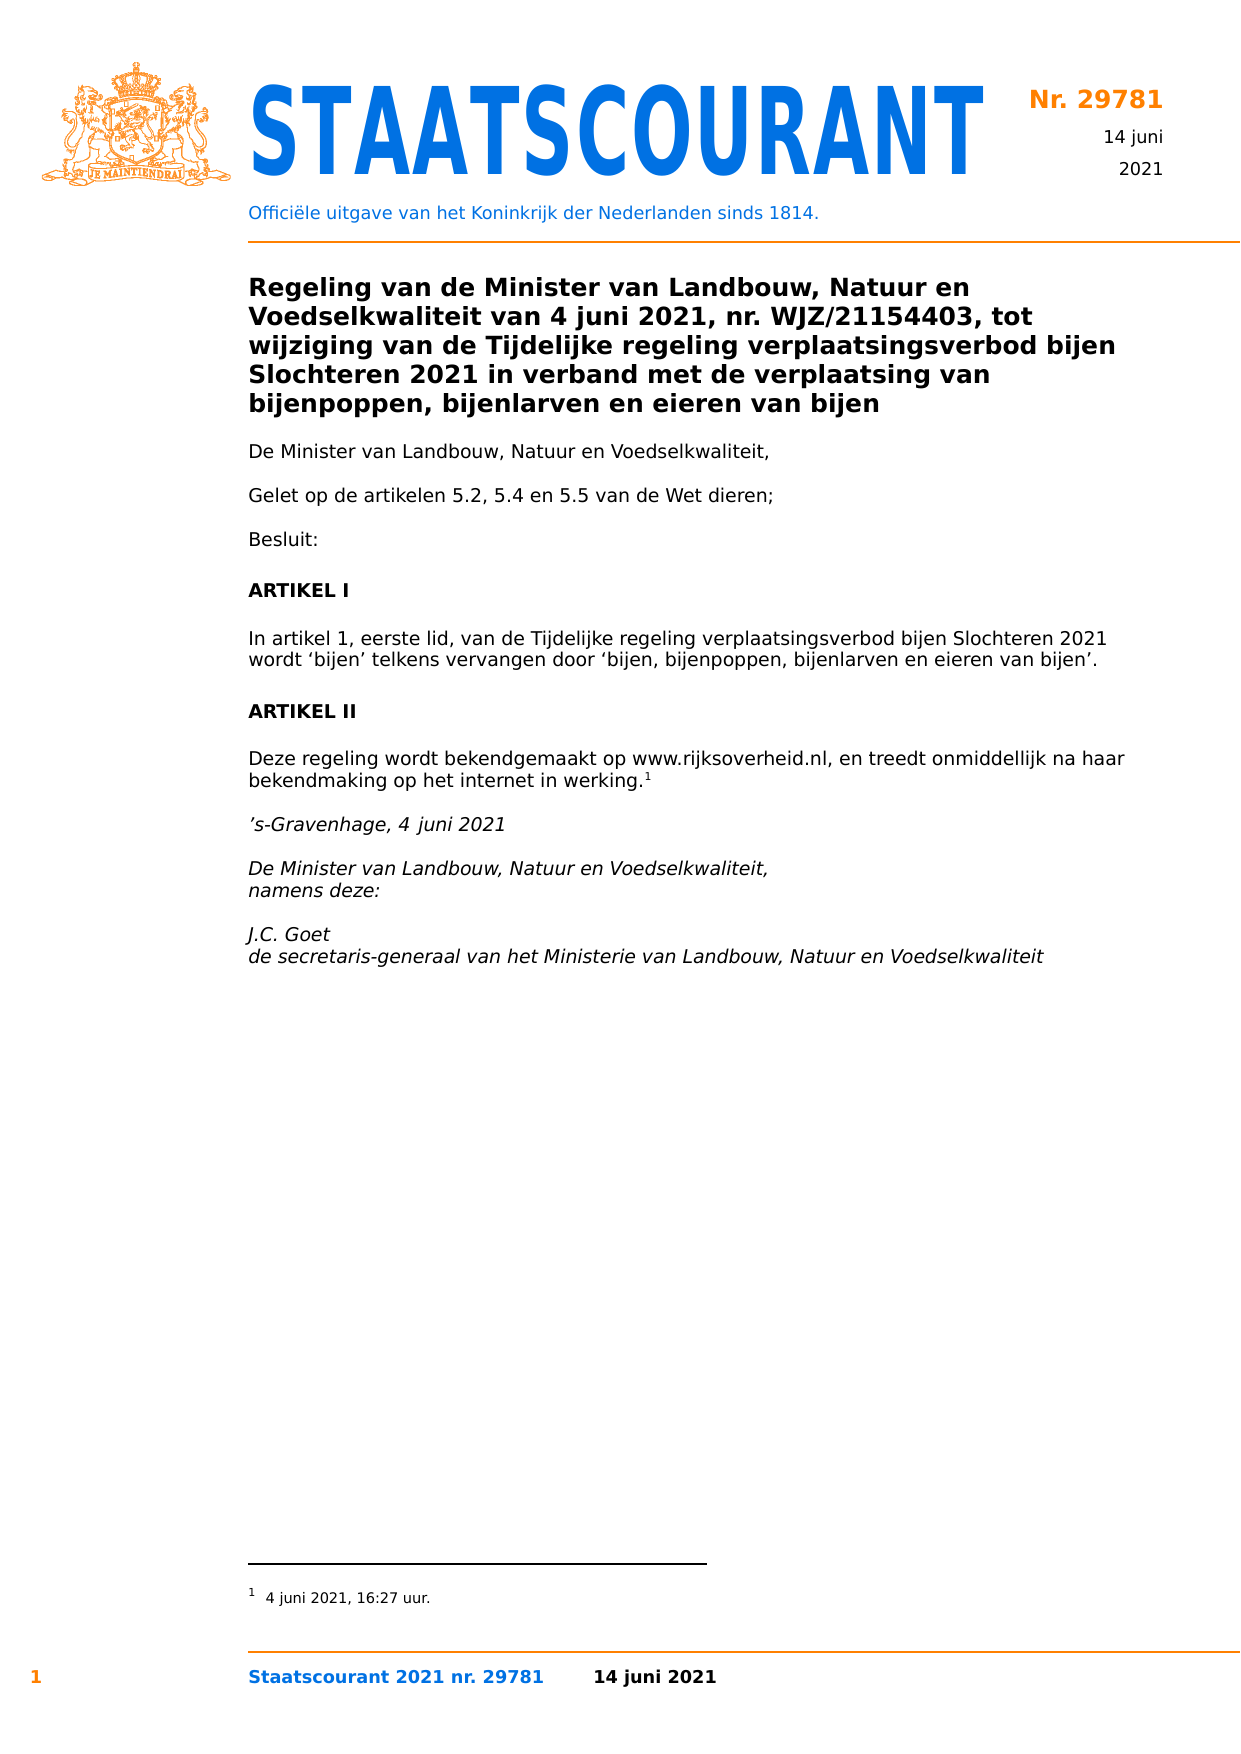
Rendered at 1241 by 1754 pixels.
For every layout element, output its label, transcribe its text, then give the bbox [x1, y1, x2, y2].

text 4 juni 2021, 16:27 uur. [248, 1586, 1163, 1608]
table_cell 14 juni [998, 121, 1240, 153]
table_header [25, 62, 248, 241]
text De Minister van Landbouw, Natuur en Voedselkwaliteit, namens deze: J.C. Goet de secretaris-generaal van het Ministerie van Landbouw, Natuur en Voedselkwaliteit [248, 858, 1163, 968]
table_header STAATSCOURANT [248, 62, 998, 203]
table_cell 2021 [998, 153, 1240, 203]
text Besluit: [248, 528, 1163, 550]
table_header Nr. 29781 [998, 62, 1240, 121]
text De Minister van Landbouw, Natuur en Voedselkwaliteit, [248, 441, 1163, 463]
text ’s-Gravenhage, 4 juni 2021 [248, 814, 1163, 836]
subtitle Regeling van de Minister van Landbouw, Natuur en Voedselkwaliteit van 4 juni 2021, nr. WJZ/21154403, tot wijziging van de Tijdelijke regeling verplaatsingsverbod bijen Slochteren 2021 in verband met de verplaatsing van bijenpoppen, bijenlarven en eieren van bijen [248, 273, 1163, 419]
text Gelet op de artikelen 5.2, 5.4 en 5.5 van de Wet dieren; [248, 484, 1163, 507]
table_cell Officiële uitgave van het Koninkrijk der Nederlanden sinds 1814. [248, 203, 1240, 241]
text In artikel 1, eerste lid, van de Tijdelijke regeling verplaatsingsverbod bijen Slochteren 2021 wordt ‘bijen’ telkens vervangen door ‘bijen, bijenpoppen, bijenlarven en eieren van bijen’. [248, 627, 1163, 671]
picture [41, 62, 231, 186]
subtitle ARTIKEL I [248, 580, 1163, 602]
text Deze regeling wordt bekendgemaakt op www.rijksoverheid.nl, en treedt onmiddellijk na haar bekendmaking op het internet in werking. [248, 748, 1163, 792]
subtitle ARTIKEL II [248, 701, 1163, 723]
